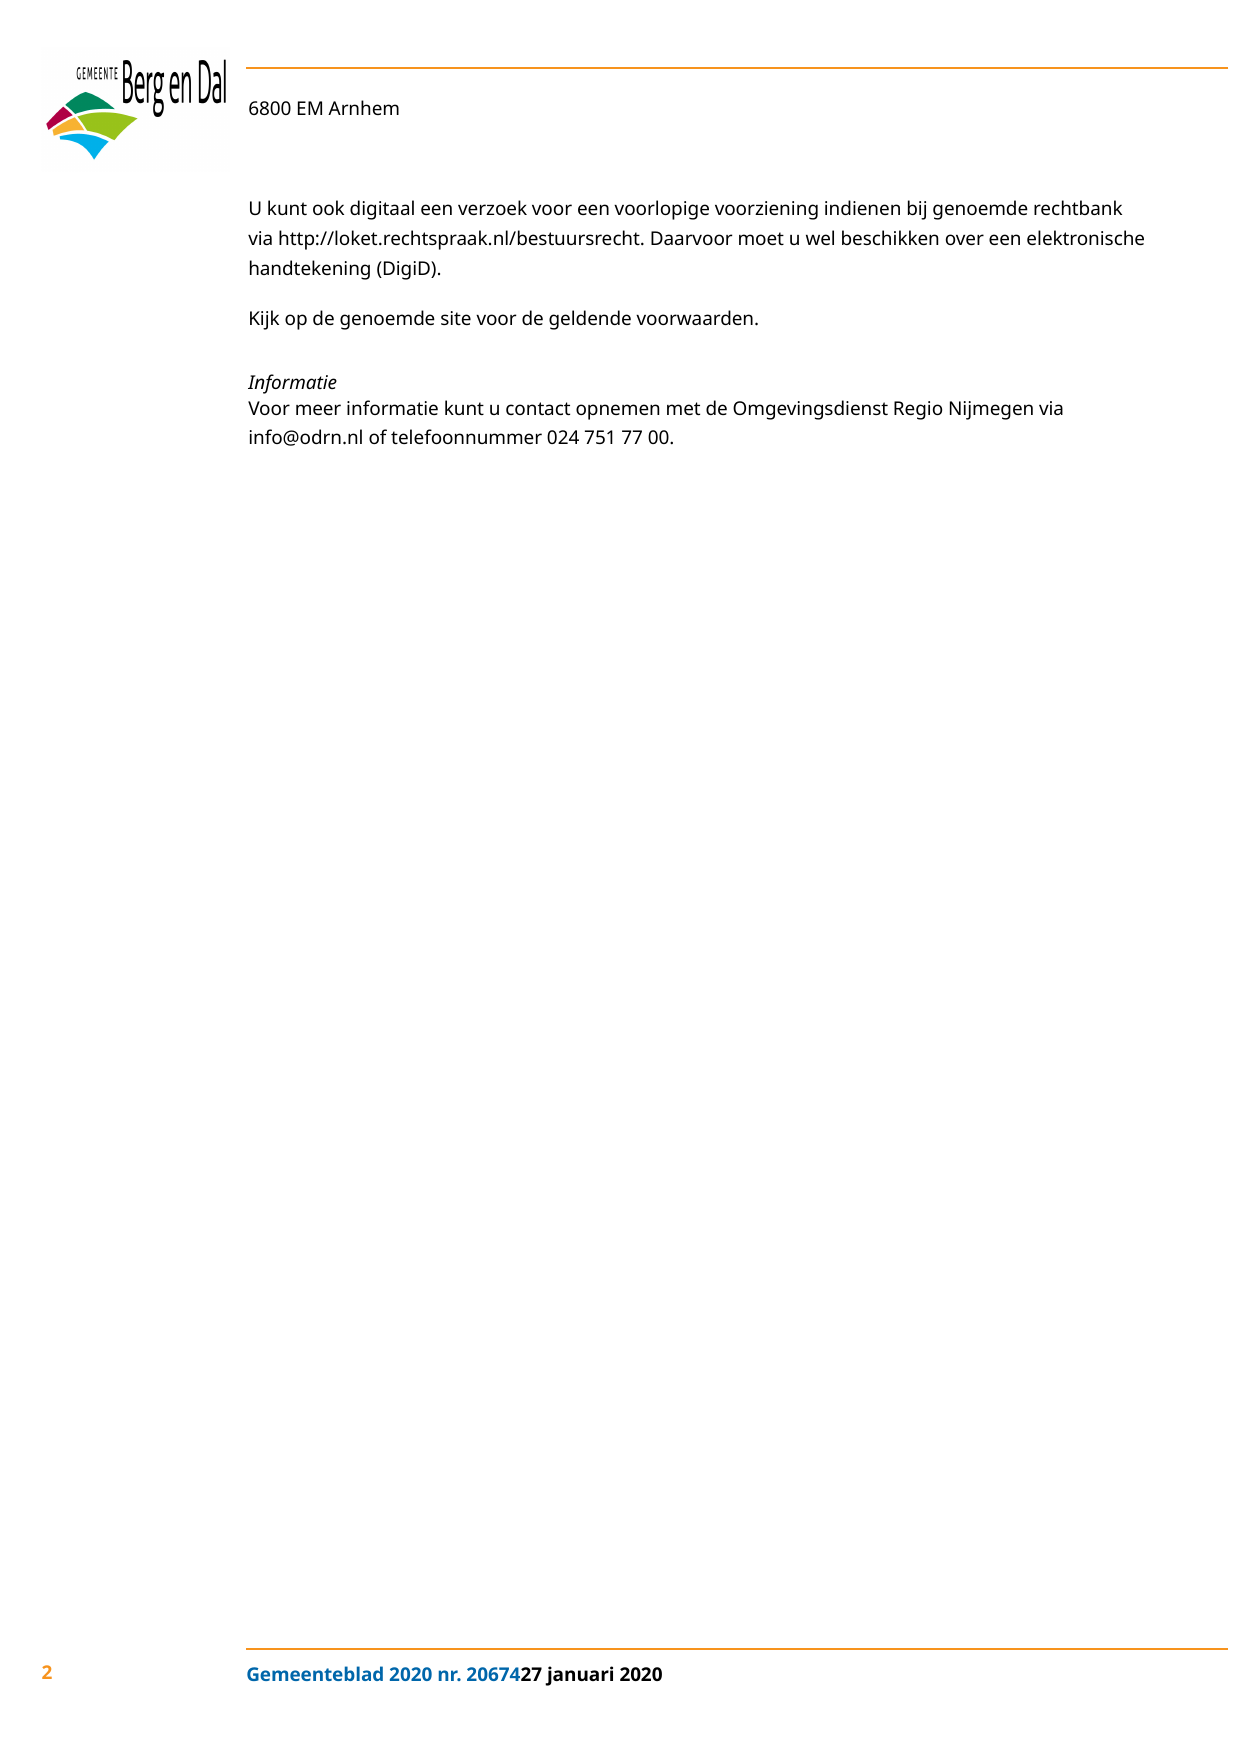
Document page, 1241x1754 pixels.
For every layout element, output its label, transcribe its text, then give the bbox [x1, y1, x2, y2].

text U kunt ook digitaal een verzoek voor een voorlopige voorziening indienen bij genoemde rechtbank via http://loket.rechtspraak.nl/bestuursrecht. Daarvoor moet u wel beschikken over een elektronische handtekening (DigiD). [248, 196, 1152, 281]
text Informatie [248, 369, 1152, 395]
text Voor meer informatie kunt u contact opnemen met de Omgevingsdienst Regio Nijmegen via info@odrn.nl of telefoonnummer 024 751 77 00. [248, 395, 1152, 450]
picture [41, 47, 231, 172]
text Kijk op de genoemde site voor de geldende voorwaarden. [248, 305, 1152, 331]
text 6800 EM Arnhem [248, 95, 1152, 121]
